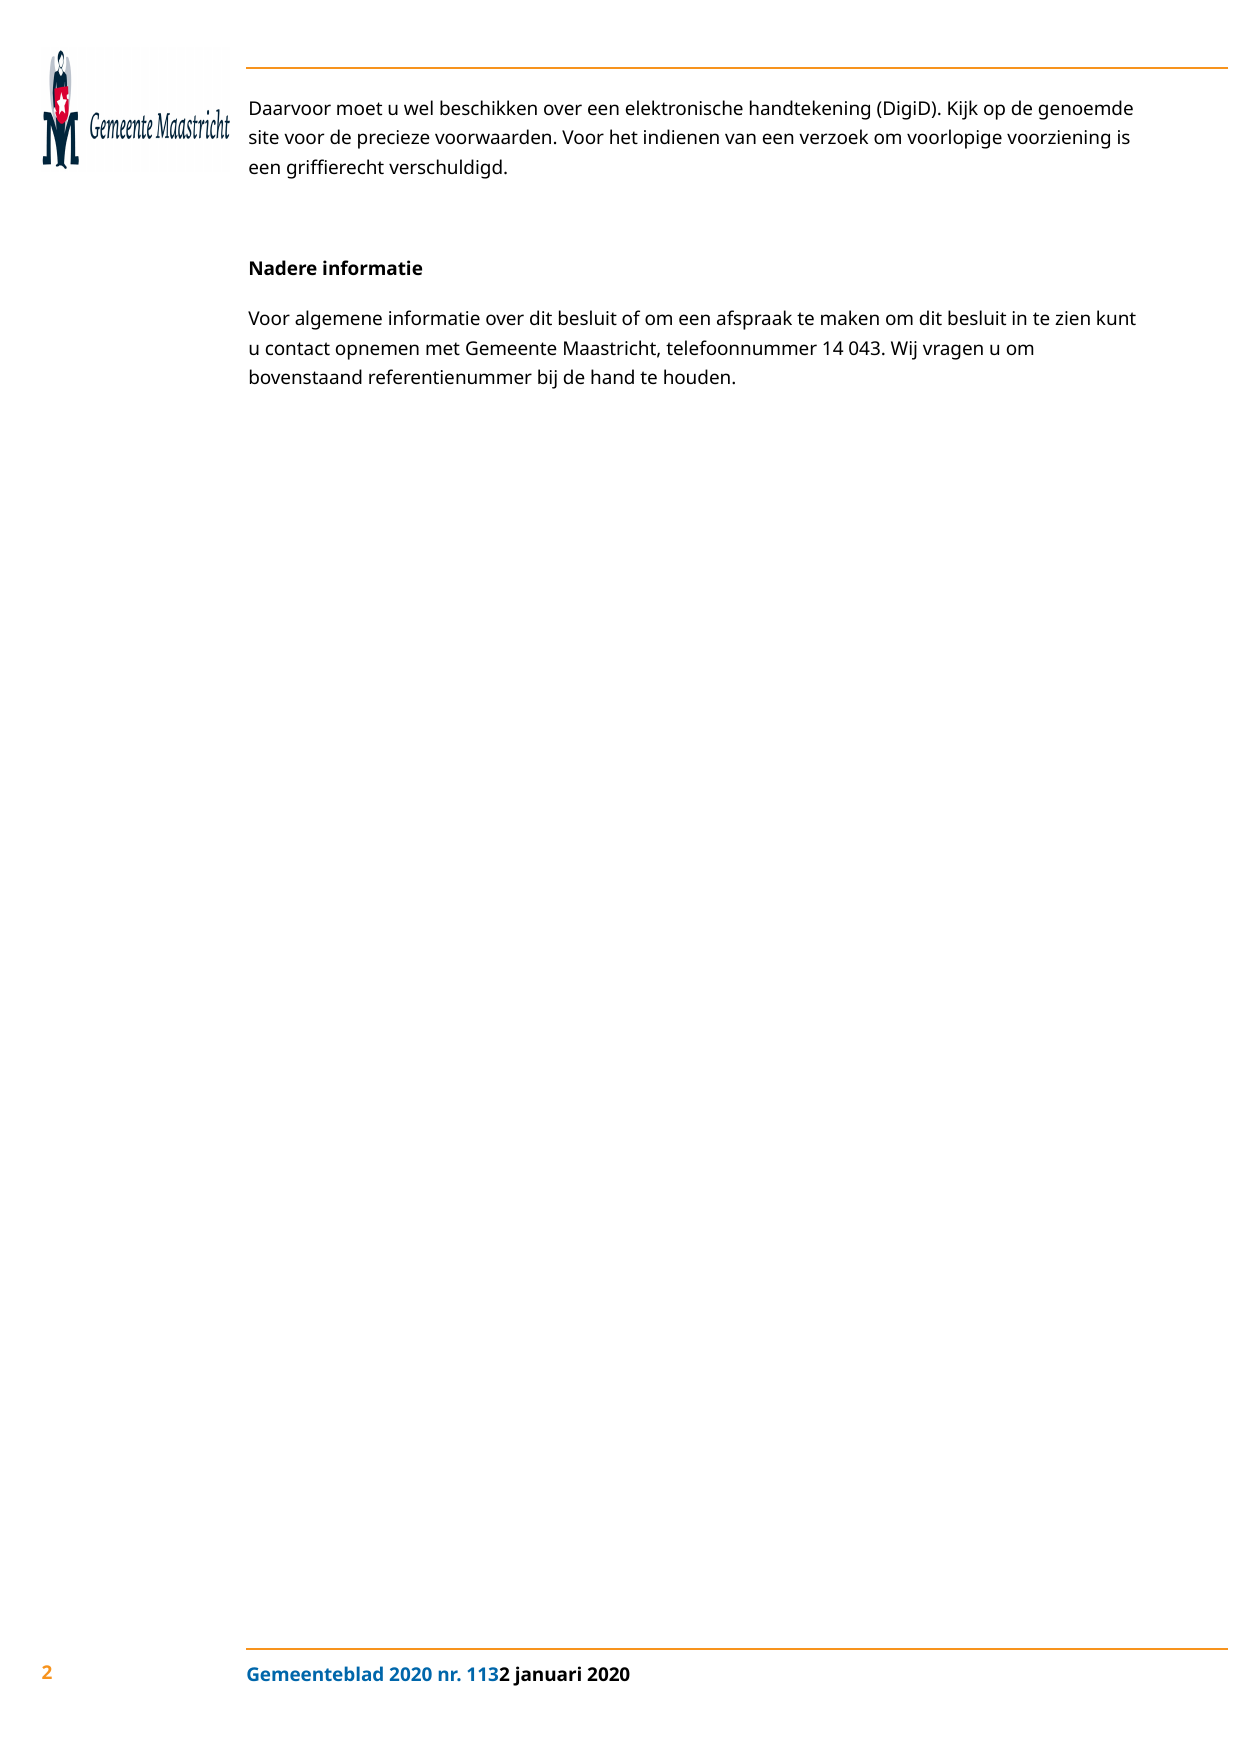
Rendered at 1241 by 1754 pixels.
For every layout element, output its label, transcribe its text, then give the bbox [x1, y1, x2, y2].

picture [41, 47, 231, 172]
text Nadere informatie [248, 255, 1152, 281]
text Voor algemene informatie over dit besluit of om een afspraak te maken om dit besluit in te zien kunt u contact opnemen met Gemeente Maastricht, telefoonnummer 14 043. Wij vragen u om bovenstaand referentienummer bij de hand te houden. [248, 305, 1152, 390]
text Daarvoor moet u wel beschikken over een elektronische handtekening (DigiD). Kijk op de genoemde site voor de precieze voorwaarden. Voor het indienen van een verzoek om voorlopige voorziening is een griffierecht verschuldigd. [248, 95, 1152, 180]
